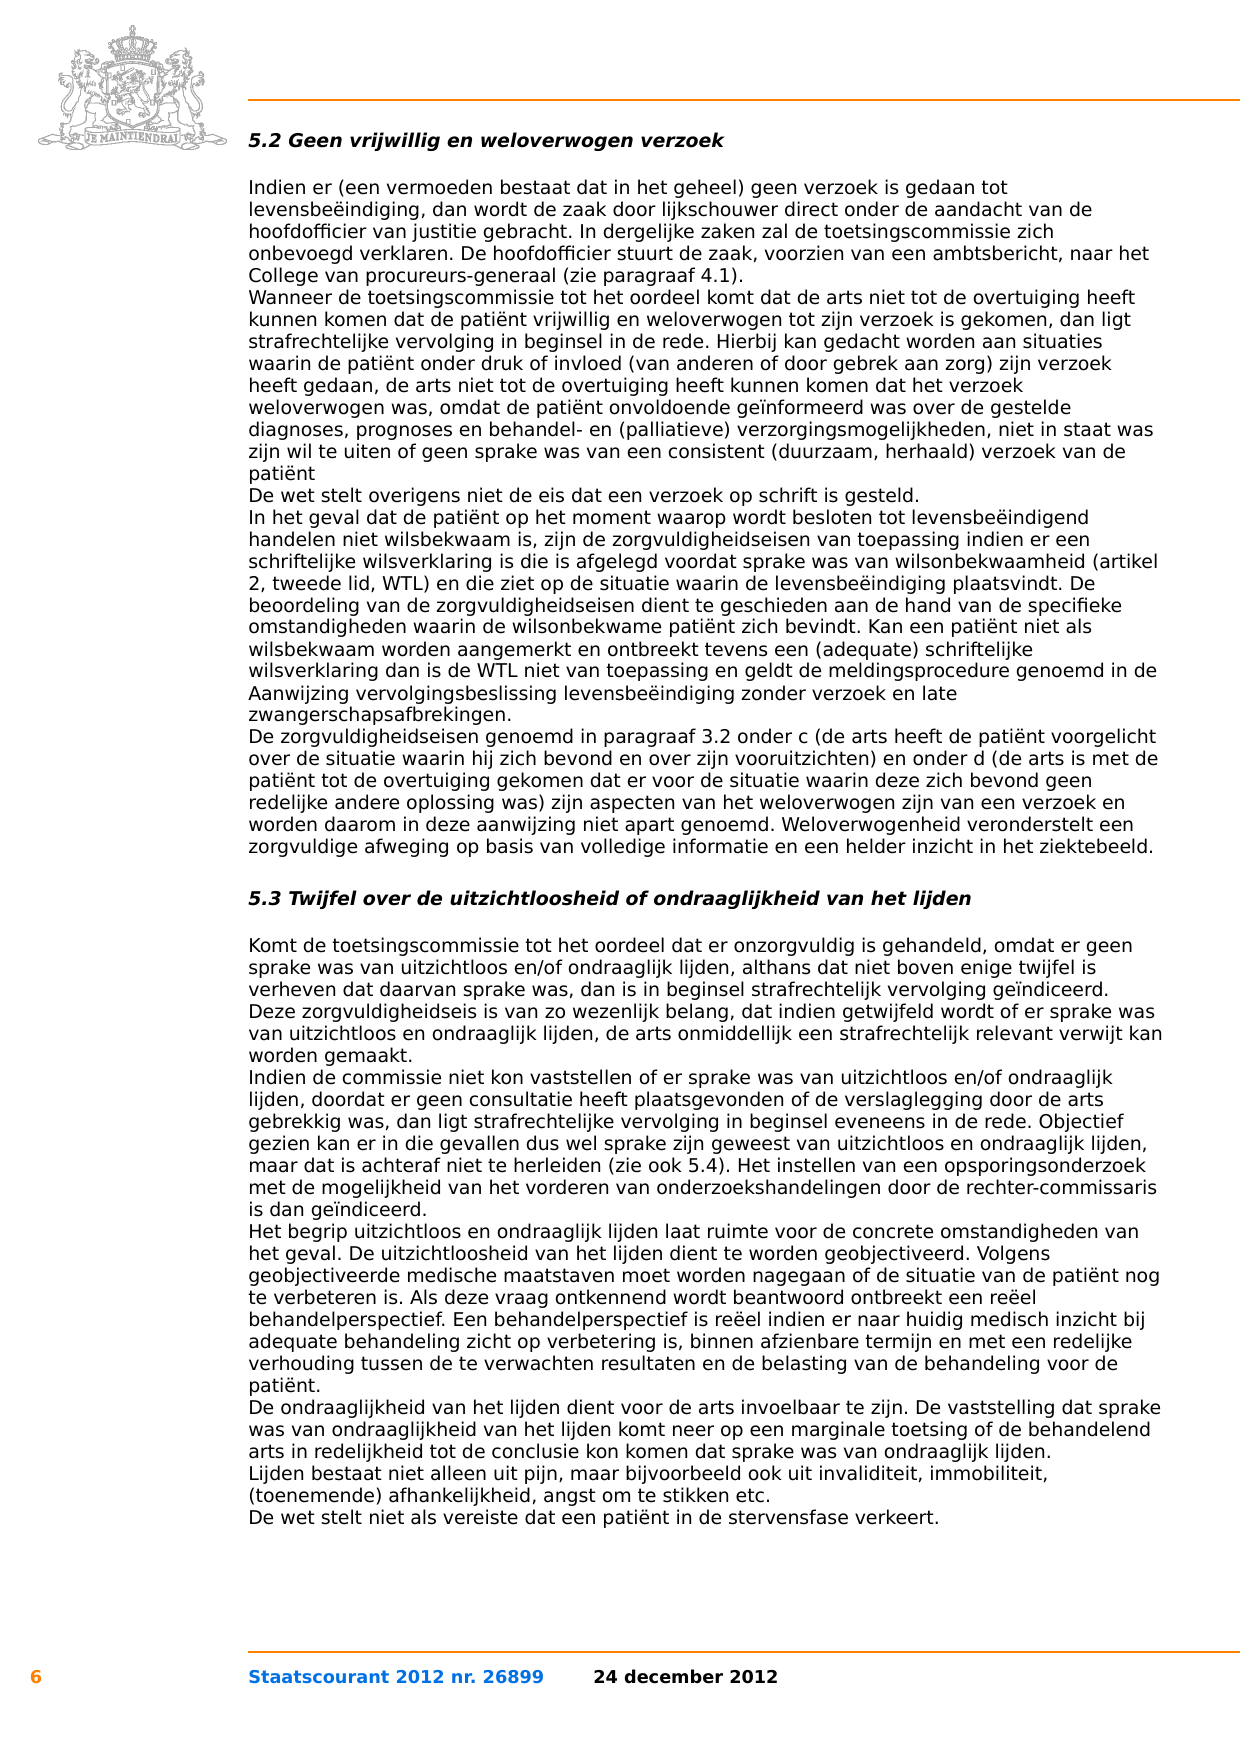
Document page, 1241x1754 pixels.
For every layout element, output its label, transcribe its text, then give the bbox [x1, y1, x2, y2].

text Lijden bestaat niet alleen uit pijn, maar bijvoorbeeld ook uit invaliditeit, immobiliteit, (toenemende) afhankelijkheid, angst om te stikken etc. [248, 1463, 1163, 1507]
text Indien de commissie niet kon vaststellen of er sprake was van uitzichtloos en/of ondraaglijk lijden, doordat er geen consultatie heeft plaatsgevonden of de verslaglegging door de arts gebrekkig was, dan ligt strafrechtelijke vervolging in beginsel eveneens in de rede. Objectief gezien kan er in die gevallen dus wel sprake zijn geweest van uitzichtloos en ondraaglijk lijden, maar dat is achteraf niet te herleiden (zie ook 5.4). Het instellen van een opsporingsonderzoek met de mogelijkheid van het vorderen van onderzoekshandelingen door de rechter-commissaris is dan geïndiceerd. [248, 1067, 1163, 1221]
subtitle 5.3 Twijfel over de uitzichtloosheid of ondraaglijkheid van het lijden [248, 888, 1163, 910]
text In het geval dat de patiënt op het moment waarop wordt besloten tot levensbeëindigend handelen niet wilsbekwaam is, zijn de zorgvuldigheidseisen van toepassing indien er een schriftelijke wilsverklaring is die is afgelegd voordat sprake was van wilsonbekwaamheid (artikel 2, tweede lid, WTL) en die ziet op de situatie waarin de levensbeëindiging plaatsvindt. De beoordeling van de zorgvuldigheidseisen dient te geschieden aan de hand van de specifieke omstandigheden waarin de wilsonbekwame patiënt zich bevindt. Kan een patiënt niet als wilsbekwaam worden aangemerkt en ontbreekt tevens een (adequate) schriftelijke wilsverklaring dan is de WTL niet van toepassing en geldt de meldingsprocedure genoemd in de Aanwijzing vervolgingsbeslissing levensbeëindiging zonder verzoek en late zwangerschapsafbrekingen. [248, 507, 1163, 726]
text De wet stelt overigens niet de eis dat een verzoek op schrift is gesteld. [248, 484, 1163, 507]
text Het begrip uitzichtloos en ondraaglijk lijden laat ruimte voor de concrete omstandigheden van het geval. De uitzichtloosheid van het lijden dient te worden geobjectiveerd. Volgens geobjectiveerde medische maatstaven moet worden nagegaan of de situatie van de patiënt nog te verbeteren is. Als deze vraag ontkennend wordt beantwoord ontbreekt een reëel behandelperspectief. Een behandelperspectief is reëel indien er naar huidig medisch inzicht bij adequate behandeling zicht op verbetering is, binnen afzienbare termijn en met een redelijke verhouding tussen de te verwachten resultaten en de belasting van de behandeling voor de patiënt. [248, 1221, 1163, 1397]
subtitle 5.2 Geen vrijwillig en weloverwogen verzoek [248, 130, 1163, 152]
text De zorgvuldigheidseisen genoemd in paragraaf 3.2 onder c (de arts heeft de patiënt voorgelicht over de situatie waarin hij zich bevond en over zijn vooruitzichten) en onder d (de arts is met de patiënt tot de overtuiging gekomen dat er voor de situatie waarin deze zich bevond geen redelijke andere oplossing was) zijn aspecten van het weloverwogen zijn van een verzoek en worden daarom in deze aanwijzing niet apart genoemd. Weloverwogenheid veronderstelt een zorgvuldige afweging op basis van volledige informatie en een helder inzicht in het ziektebeeld. [248, 726, 1163, 858]
text De wet stelt niet als vereiste dat een patiënt in de stervensfase verkeert. [248, 1507, 1163, 1529]
text Indien er (een vermoeden bestaat dat in het geheel) geen verzoek is gedaan tot levensbeëindiging, dan wordt de zaak door lijkschouwer direct onder de aandacht van de hoofdofficier van justitie gebracht. In dergelijke zaken zal de toetsingscommissie zich onbevoegd verklaren. De hoofdofficier stuurt de zaak, voorzien van een ambtsbericht, naar het College van procureurs-generaal (zie paragraaf 4.1). [248, 177, 1163, 287]
text Komt de toetsingscommissie tot het oordeel dat er onzorgvuldig is gehandeld, omdat er geen sprake was van uitzichtloos en/of ondraaglijk lijden, althans dat niet boven enige twijfel is verheven dat daarvan sprake was, dan is in beginsel strafrechtelijk vervolging geïndiceerd. Deze zorgvuldigheidseis is van zo wezenlijk belang, dat indien getwijfeld wordt of er sprake was van uitzichtloos en ondraaglijk lijden, de arts onmiddellijk een strafrechtelijk relevant verwijt kan worden gemaakt. [248, 935, 1163, 1067]
text De ondraaglijkheid van het lijden dient voor de arts invoelbaar te zijn. De vaststelling dat sprake was van ondraaglijkheid van het lijden komt neer op een marginale toetsing of de behandelend arts in redelijkheid tot de conclusie kon komen dat sprake was van ondraaglijk lijden. [248, 1397, 1163, 1463]
text Wanneer de toetsingscommissie tot het oordeel komt dat de arts niet tot de overtuiging heeft kunnen komen dat de patiënt vrijwillig en weloverwogen tot zijn verzoek is gekomen, dan ligt strafrechtelijke vervolging in beginsel in de rede. Hierbij kan gedacht worden aan situaties waarin de patiënt onder druk of invloed (van anderen of door gebrek aan zorg) zijn verzoek heeft gedaan, de arts niet tot de overtuiging heeft kunnen komen dat het verzoek weloverwogen was, omdat de patiënt onvoldoende geïnformeerd was over de gestelde diagnoses, prognoses en behandel- en (palliatieve) verzorgingsmogelijkheden, niet in staat was zijn wil te uiten of geen sprake was van een consistent (duurzaam, herhaald) verzoek van de patiënt [248, 287, 1163, 484]
picture [38, 25, 227, 150]
